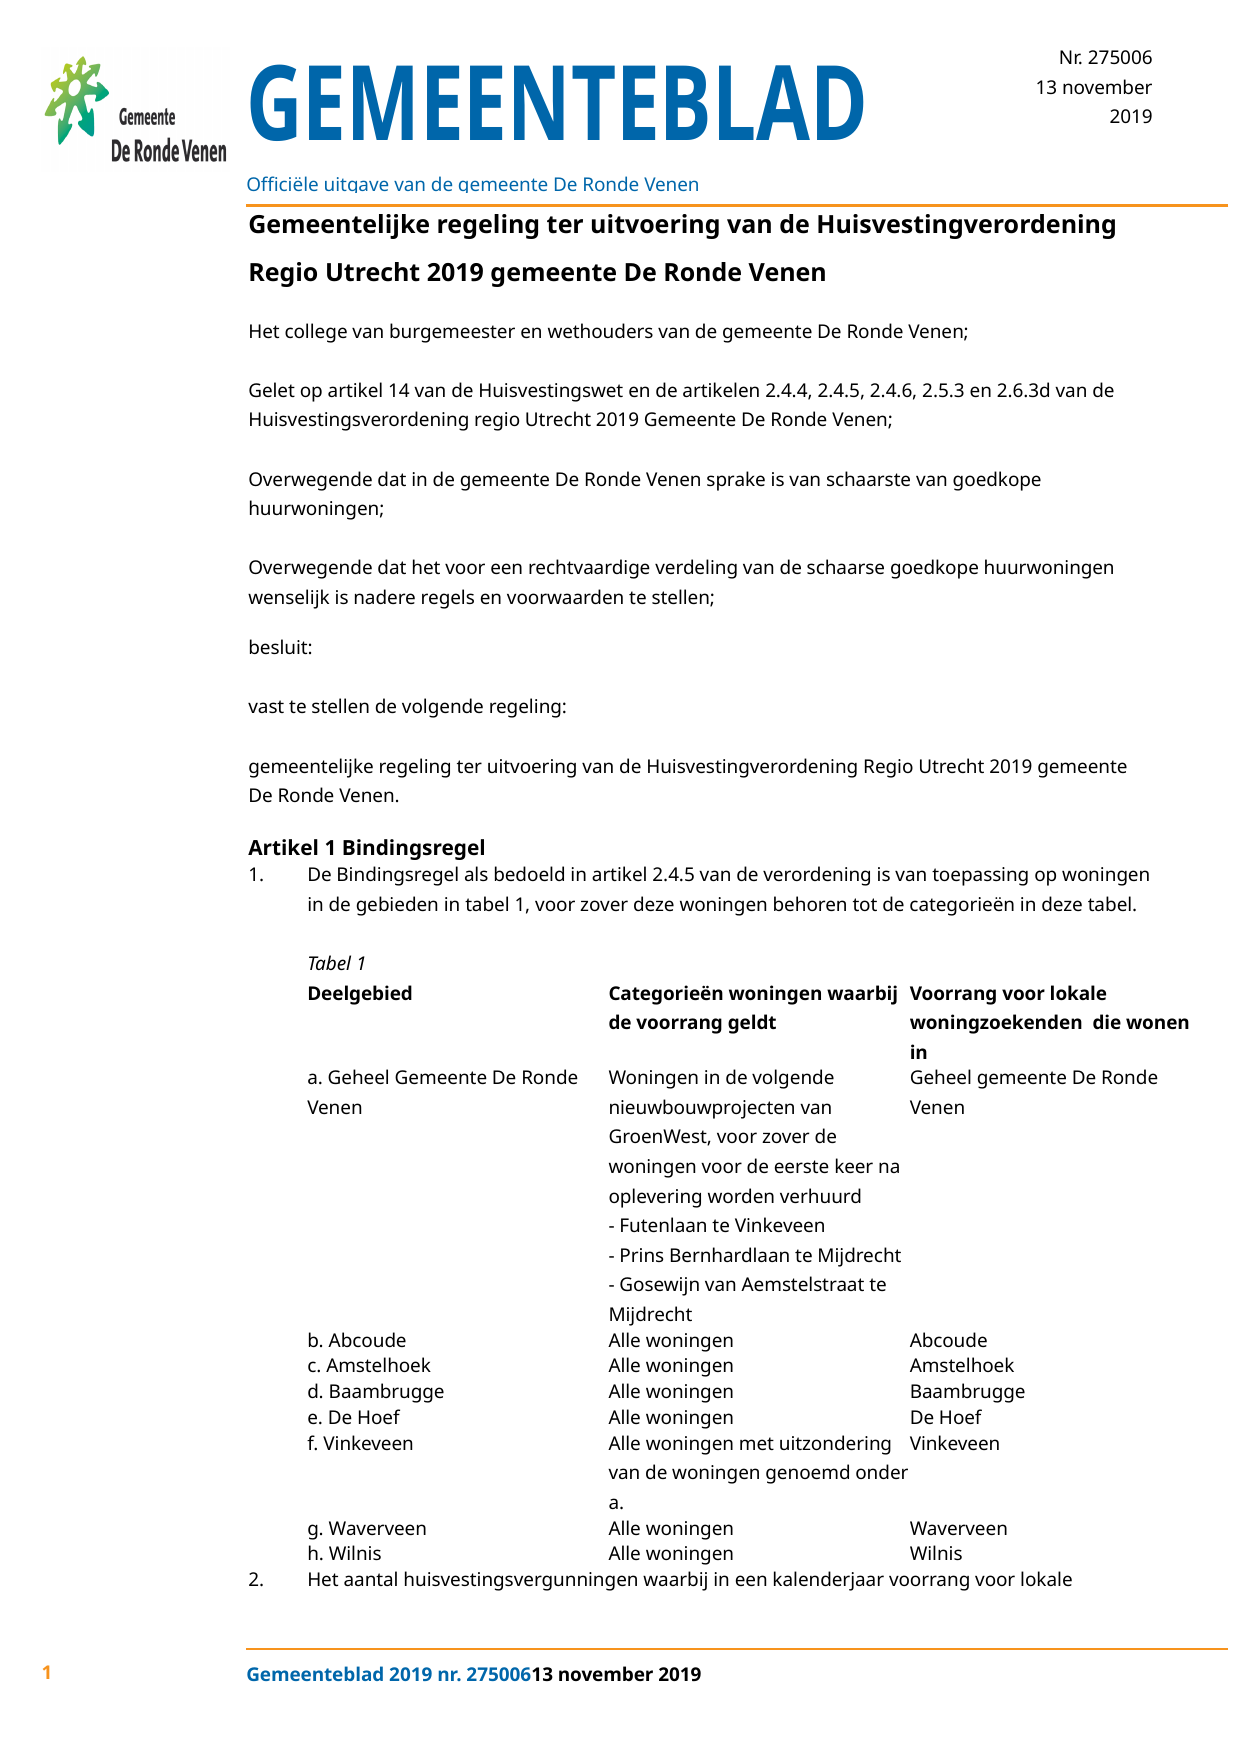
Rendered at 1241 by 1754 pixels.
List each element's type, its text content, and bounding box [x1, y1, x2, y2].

text Overwegende dat in de gemeente De Ronde Venen sprake is van schaarste van goedkope huurwoningen; [248, 466, 1152, 521]
table_cell Wilnis [910, 1541, 1211, 1566]
text Gelet op artikel 14 van de Huisvestingswet en de artikelen 2.4.4, 2.4.5, 2.4.6, 2.5.3 en 2.6.3d van de Huisvestingsverordening regio Utrecht 2019 Gemeente De Ronde Venen; [248, 377, 1152, 432]
text Gemeentelijke regeling ter uitvoering van de Huisvestingverordening Regio Utrecht 2019 gemeente De Ronde Venen [248, 207, 1152, 288]
table_cell Baambrugge [910, 1379, 1211, 1404]
table_cell c. Amstelhoek [307, 1353, 608, 1378]
table_cell Waverveen [910, 1515, 1211, 1541]
table_cell e. De Hoef [307, 1404, 608, 1430]
table_cell g. Waverveen [307, 1515, 608, 1541]
list Het aantal huisvestingsvergunningen waarbij in een kalenderjaar voorrang voor lokale [248, 1566, 1152, 1592]
list Tabel 1 [248, 950, 1152, 976]
picture [41, 47, 231, 172]
table_cell Alle woningen [608, 1515, 909, 1541]
table_cell a. Geheel Gemeente De Ronde Venen [307, 1065, 608, 1327]
table_cell Woningen in de volgende nieuwbouwprojecten van GroenWest, voor zover de woningen voor de eerste keer na oplevering worden verhuurd - Futenlaan te Vinkeveen - Prins Bernhardlaan te Mijdrecht - Gosewijn van Aemstelstraat te Mijdrecht [608, 1065, 909, 1327]
table_cell Abcoude [910, 1327, 1211, 1353]
text vast te stellen de volgende regeling: [248, 694, 1152, 719]
table_cell Vinkeveen [910, 1430, 1211, 1515]
table_cell Alle woningen met uitzondering van de woningen genoemd onder a. [608, 1430, 909, 1515]
table_cell De Hoef [910, 1404, 1211, 1430]
table_cell Geheel gemeente De Ronde Venen [910, 1065, 1211, 1327]
table_cell Amstelhoek [910, 1353, 1211, 1378]
table_cell Alle woningen [608, 1404, 909, 1430]
table_cell Alle woningen [608, 1327, 909, 1353]
text gemeentelijke regeling ter uitvoering van de Huisvestingverordening Regio Utrecht 2019 gemeente De Ronde Venen. [248, 753, 1152, 808]
table_cell h. Wilnis [307, 1541, 608, 1566]
table_cell Alle woningen [608, 1379, 909, 1404]
table_cell f. Vinkeveen [307, 1430, 608, 1515]
table_cell b. Abcoude [307, 1327, 608, 1353]
table_header Categorieën woningen waarbij de voorrang geldt [608, 980, 909, 1064]
table_cell Alle woningen [608, 1541, 909, 1566]
text Artikel 1 Bindingsregel [248, 833, 1152, 861]
text Overwegende dat het voor een rechtvaardige verdeling van de schaarse goedkope huurwoningen wenselijk is nadere regels en voorwaarden te stellen; [248, 554, 1152, 610]
text Het college van burgemeester en wethouders van de gemeente De Ronde Venen; [248, 318, 1152, 344]
table_cell d. Baambrugge [307, 1379, 608, 1404]
table_header Deelgebied [307, 980, 608, 1064]
list De Bindingsregel als bedoeld in artikel 2.4.5 van de verordening is van toepassing op woningen in de gebieden in tabel 1, voor zover deze woningen behoren tot de categorieën in deze tabel. [248, 861, 1152, 917]
table_header Voorrang voor lokale woningzoekenden die wonen in [910, 980, 1211, 1064]
table_cell Alle woningen [608, 1353, 909, 1378]
text besluit: [248, 634, 1152, 660]
